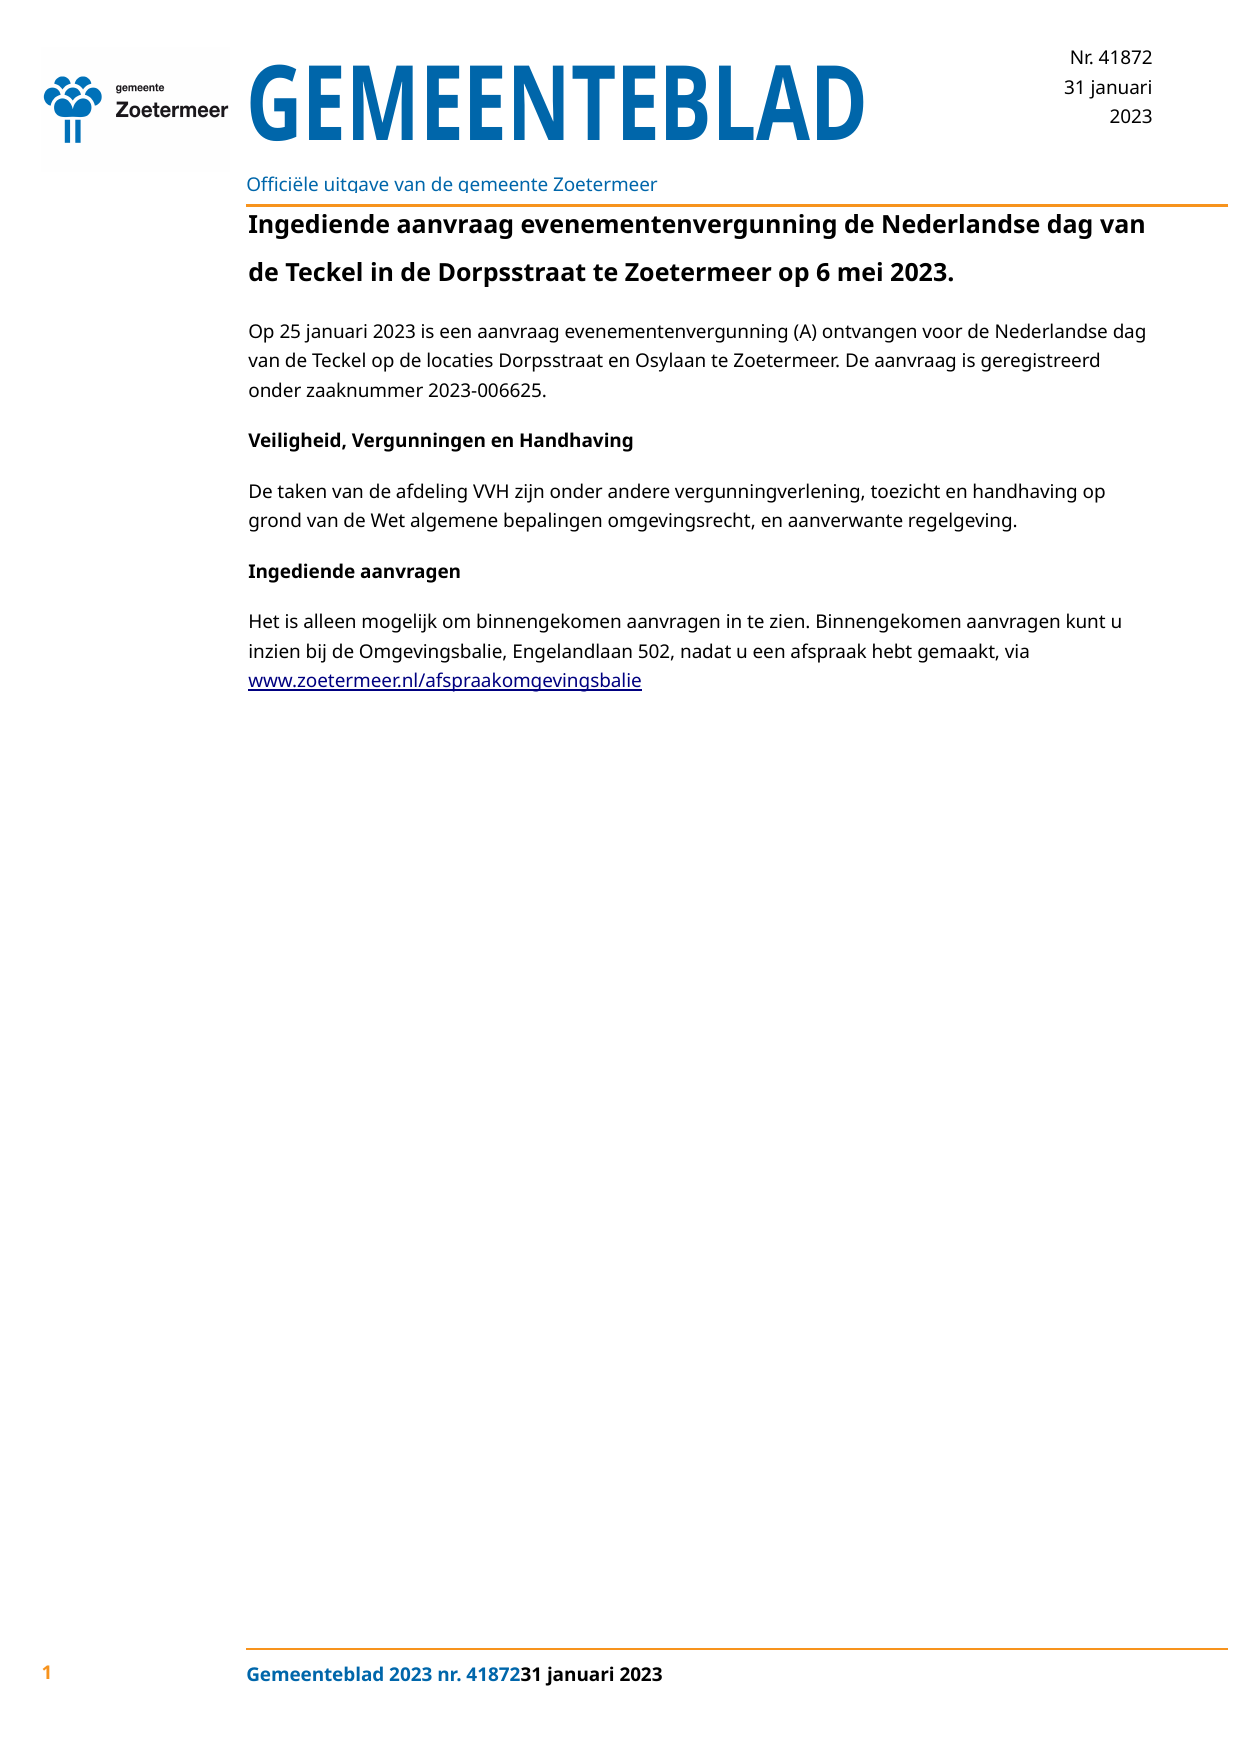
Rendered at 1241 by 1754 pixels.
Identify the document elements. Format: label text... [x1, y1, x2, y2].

text Ingediende aanvragen [248, 558, 1152, 584]
text Op 25 januari 2023 is een aanvraag evenementenvergunning (A) ontvangen voor de Nederlandse dag van de Teckel op de locaties Dorpsstraat en Osylaan te Zoetermeer. De aanvraag is geregistreerd onder zaaknummer 2023-006625. [248, 318, 1152, 403]
text Ingediende aanvraag evenementenvergunning de Nederlandse dag van de Teckel in de Dorpsstraat te Zoetermeer op 6 mei 2023. [248, 207, 1152, 288]
text De taken van de afdeling VVH zijn onder andere vergunningverlening, toezicht en handhaving op grond van de Wet algemene bepalingen omgevingsrecht, en aanverwante regelgeving. [248, 478, 1152, 533]
text Veiligheid, Vergunningen en Handhaving [248, 427, 1152, 453]
text Het is alleen mogelijk om binnengekomen aanvragen in te zien. Binnengekomen aanvragen kunt u inzien bij de Omgevingsbalie, Engelandlaan 502, nadat u een afspraak hebt gemaakt, via www.zoetermeer.nl/afspraakomgevingsbalie [248, 608, 1152, 693]
picture [41, 47, 231, 172]
